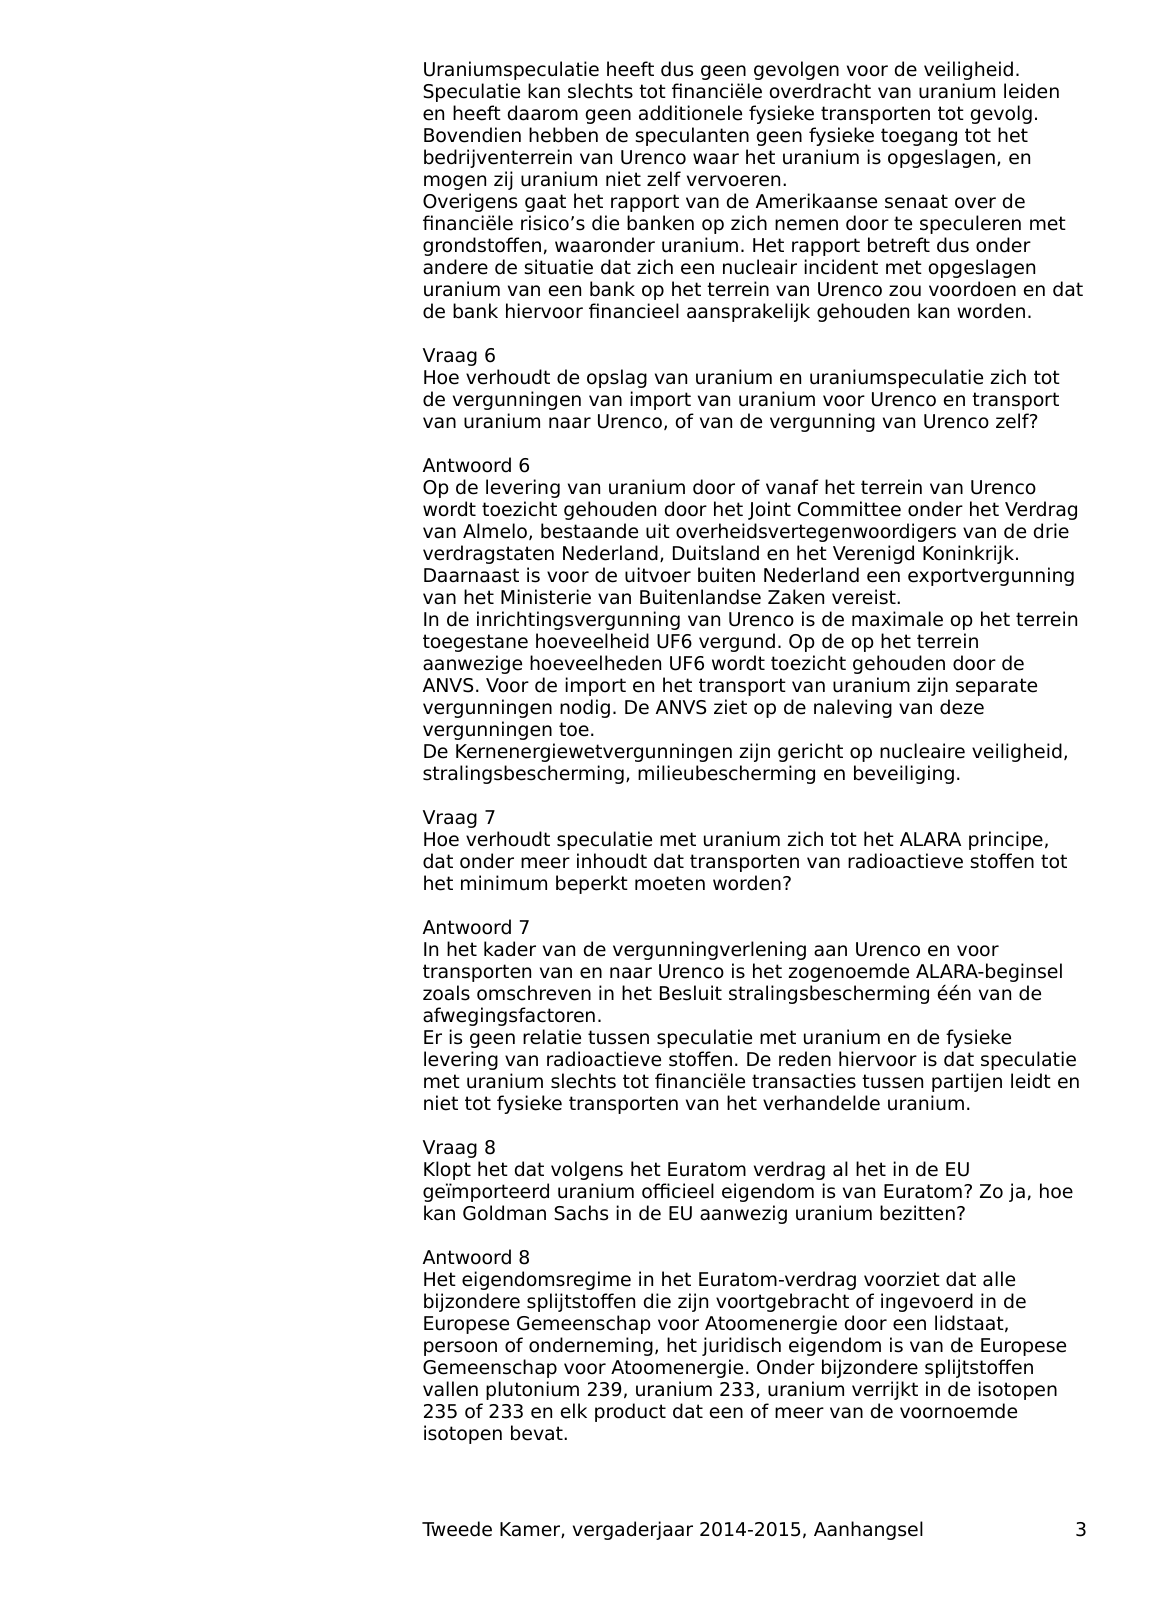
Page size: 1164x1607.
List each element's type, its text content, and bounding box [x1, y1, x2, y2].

text Hoe verhoudt speculatie met uranium zich tot het ALARA principe, dat onder meer inhoudt dat transporten van radioactieve stoffen tot het minimum beperkt moeten worden? [422, 829, 1087, 895]
text Op de levering van uranium door of vanaf het terrein van Urenco wordt toezicht gehouden door het Joint Committee onder het Verdrag van Almelo, bestaande uit overheidsvertegenwoordigers van de drie verdragstaten Nederland, Duitsland en het Verenigd Koninkrijk. Daarnaast is voor de uitvoer buiten Nederland een exportvergunning van het Ministerie van Buitenlandse Zaken vereist. [422, 477, 1087, 609]
text Het eigendomsregime in het Euratom-verdrag voorziet dat alle bijzondere splijtstoffen die zijn voortgebracht of ingevoerd in de Europese Gemeenschap voor Atoomenergie door een lidstaat, persoon of onderneming, het juridisch eigendom is van de Europese Gemeenschap voor Atoomenergie. Onder bijzondere splijtstoffen vallen plutonium 239, uranium 233, uranium verrijkt in de isotopen 235 of 233 en elk product dat een of meer van de voornoemde isotopen bevat. [422, 1269, 1087, 1445]
text Antwoord 8 [422, 1247, 1087, 1269]
text Vraag 8 [422, 1137, 1087, 1159]
text De Kernenergiewetvergunningen zijn gericht op nucleaire veiligheid, stralingsbescherming, milieubescherming en beveiliging. [422, 741, 1087, 785]
text Klopt het dat volgens het Euratom verdrag al het in de EU geïmporteerd uranium officieel eigendom is van Euratom? Zo ja, hoe kan Goldman Sachs in de EU aanwezig uranium bezitten? [422, 1159, 1087, 1225]
text Antwoord 7 [422, 917, 1087, 939]
text Er is geen relatie tussen speculatie met uranium en de fysieke levering van radioactieve stoffen. De reden hiervoor is dat speculatie met uranium slechts tot financiële transacties tussen partijen leidt en niet tot fysieke transporten van het verhandelde uranium. [422, 1027, 1087, 1115]
text Vraag 7 [422, 807, 1087, 829]
text In het kader van de vergunningverlening aan Urenco en voor transporten van en naar Urenco is het zogenoemde ALARA-beginsel zoals omschreven in het Besluit stralingsbescherming één van de afwegingsfactoren. [422, 939, 1087, 1027]
text In de inrichtingsvergunning van Urenco is de maximale op het terrein toegestane hoeveelheid UF6 vergund. Op de op het terrein aanwezige hoeveelheden UF6 wordt toezicht gehouden door de ANVS. Voor de import en het transport van uranium zijn separate vergunningen nodig. De ANVS ziet op de naleving van deze vergunningen toe. [422, 609, 1087, 741]
text Uraniumspeculatie heeft dus geen gevolgen voor de veiligheid. Speculatie kan slechts tot financiële overdracht van uranium leiden en heeft daarom geen additionele fysieke transporten tot gevolg. Bovendien hebben de speculanten geen fysieke toegang tot het bedrijventerrein van Urenco waar het uranium is opgeslagen, en mogen zij uranium niet zelf vervoeren. [422, 59, 1087, 191]
text Overigens gaat het rapport van de Amerikaanse senaat over de financiële risico’s die banken op zich nemen door te speculeren met grondstoffen, waaronder uranium. Het rapport betreft dus onder andere de situatie dat zich een nucleair incident met opgeslagen uranium van een bank op het terrein van Urenco zou voordoen en dat de bank hiervoor financieel aansprakelijk gehouden kan worden. [422, 191, 1087, 323]
text Antwoord 6 [422, 455, 1087, 477]
text Hoe verhoudt de opslag van uranium en uraniumspeculatie zich tot de vergunningen van import van uranium voor Urenco en transport van uranium naar Urenco, of van de vergunning van Urenco zelf? [422, 367, 1087, 433]
text Vraag 6 [422, 345, 1087, 367]
